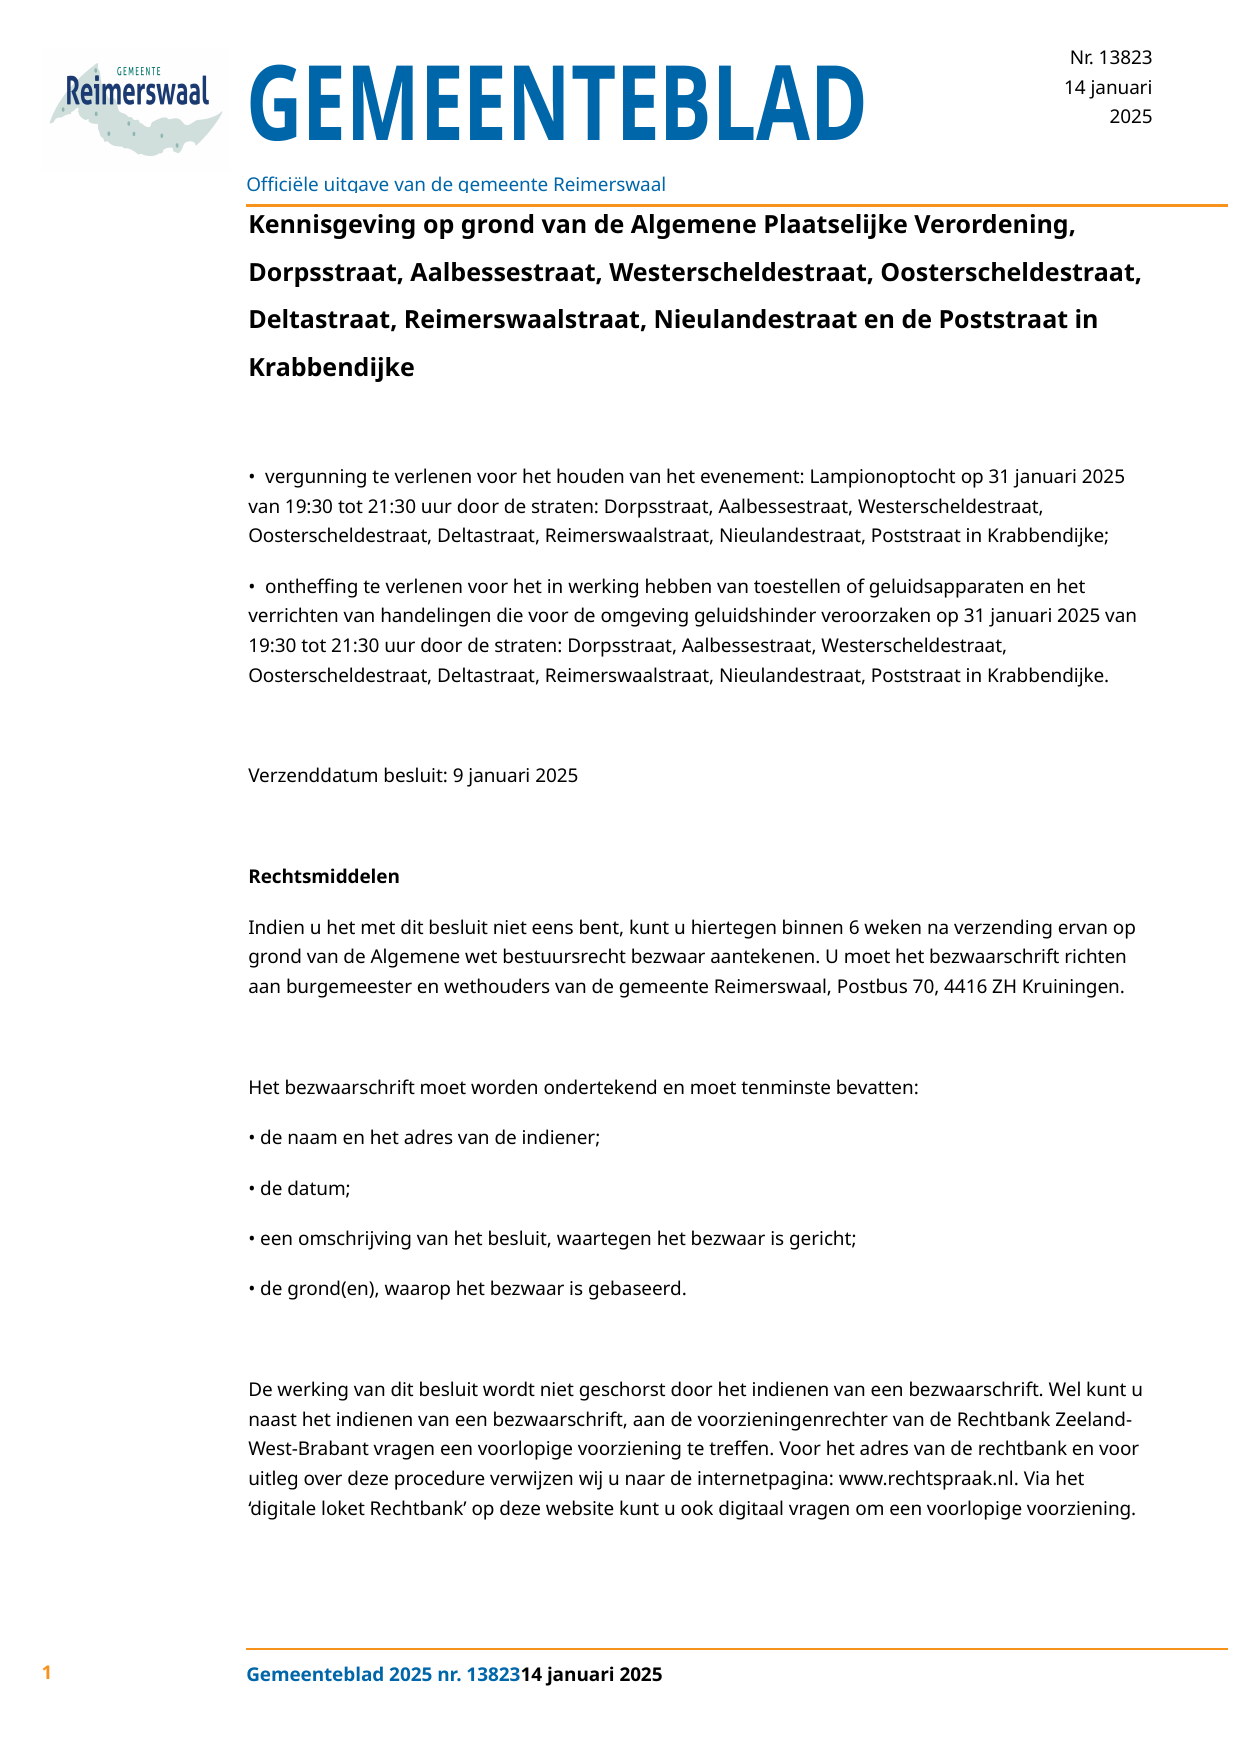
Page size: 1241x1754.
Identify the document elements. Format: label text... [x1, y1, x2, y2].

picture [41, 47, 231, 172]
text • ontheffing te verlenen voor het in werking hebben van toestellen of geluidsapparaten en het verrichten van handelingen die voor de omgeving geluidshinder veroorzaken op 31 januari 2025 van 19:30 tot 21:30 uur door de straten: Dorpsstraat, Aalbessestraat, Westerscheldestraat, Oosterscheldestraat, Deltastraat, Reimerswaalstraat, Nieulandestraat, Poststraat in Krabbendijke. [248, 573, 1152, 688]
text Kennisgeving op grond van de Algemene Plaatselijke Verordening, Dorpsstraat, Aalbessestraat, Westerscheldestraat, Oosterscheldestraat, Deltastraat, Reimerswaalstraat, Nieulandestraat en de Poststraat in Krabbendijke [248, 207, 1152, 384]
text • vergunning te verlenen voor het houden van het evenement: Lampionoptocht op 31 januari 2025 van 19:30 tot 21:30 uur door de straten: Dorpsstraat, Aalbessestraat, Westerscheldestraat, Oosterscheldestraat, Deltastraat, Reimerswaalstraat, Nieulandestraat, Poststraat in Krabbendijke; [248, 463, 1152, 548]
text Het bezwaarschrift moet worden ondertekend en moet tenminste bevatten: [248, 1074, 1152, 1100]
text Indien u het met dit besluit niet eens bent, kunt u hiertegen binnen 6 weken na verzending ervan op grond van de Algemene wet bestuursrecht bezwaar aantekenen. U moet het bezwaarschrift richten aan burgemeester en wethouders van de gemeente Reimerswaal, Postbus 70, 4416 ZH Kruiningen. [248, 914, 1152, 999]
text De werking van dit besluit wordt niet geschorst door het indienen van een bezwaarschrift. Wel kunt u naast het indienen van een bezwaarschrift, aan de voorzieningenrechter van de Rechtbank Zeeland-West-Brabant vragen een voorlopige voorziening te treffen. Voor het adres van de rechtbank en voor uitleg over deze procedure verwijzen wij u naar de internetpagina: www.rechtspraak.nl. Via het ‘digitale loket Rechtbank’ op deze website kunt u ook digitaal vragen om een voorlopige voorziening. [248, 1376, 1152, 1521]
text Rechtsmiddelen [248, 863, 1152, 889]
text • de grond(en), waarop het bezwaar is gebaseerd. [248, 1276, 1152, 1301]
text Verzenddatum besluit: 9 januari 2025 [248, 763, 1152, 788]
text • de datum; [248, 1175, 1152, 1201]
text • een omschrijving van het besluit, waartegen het bezwaar is gericht; [248, 1225, 1152, 1251]
text • de naam en het adres van de indiener; [248, 1124, 1152, 1150]
